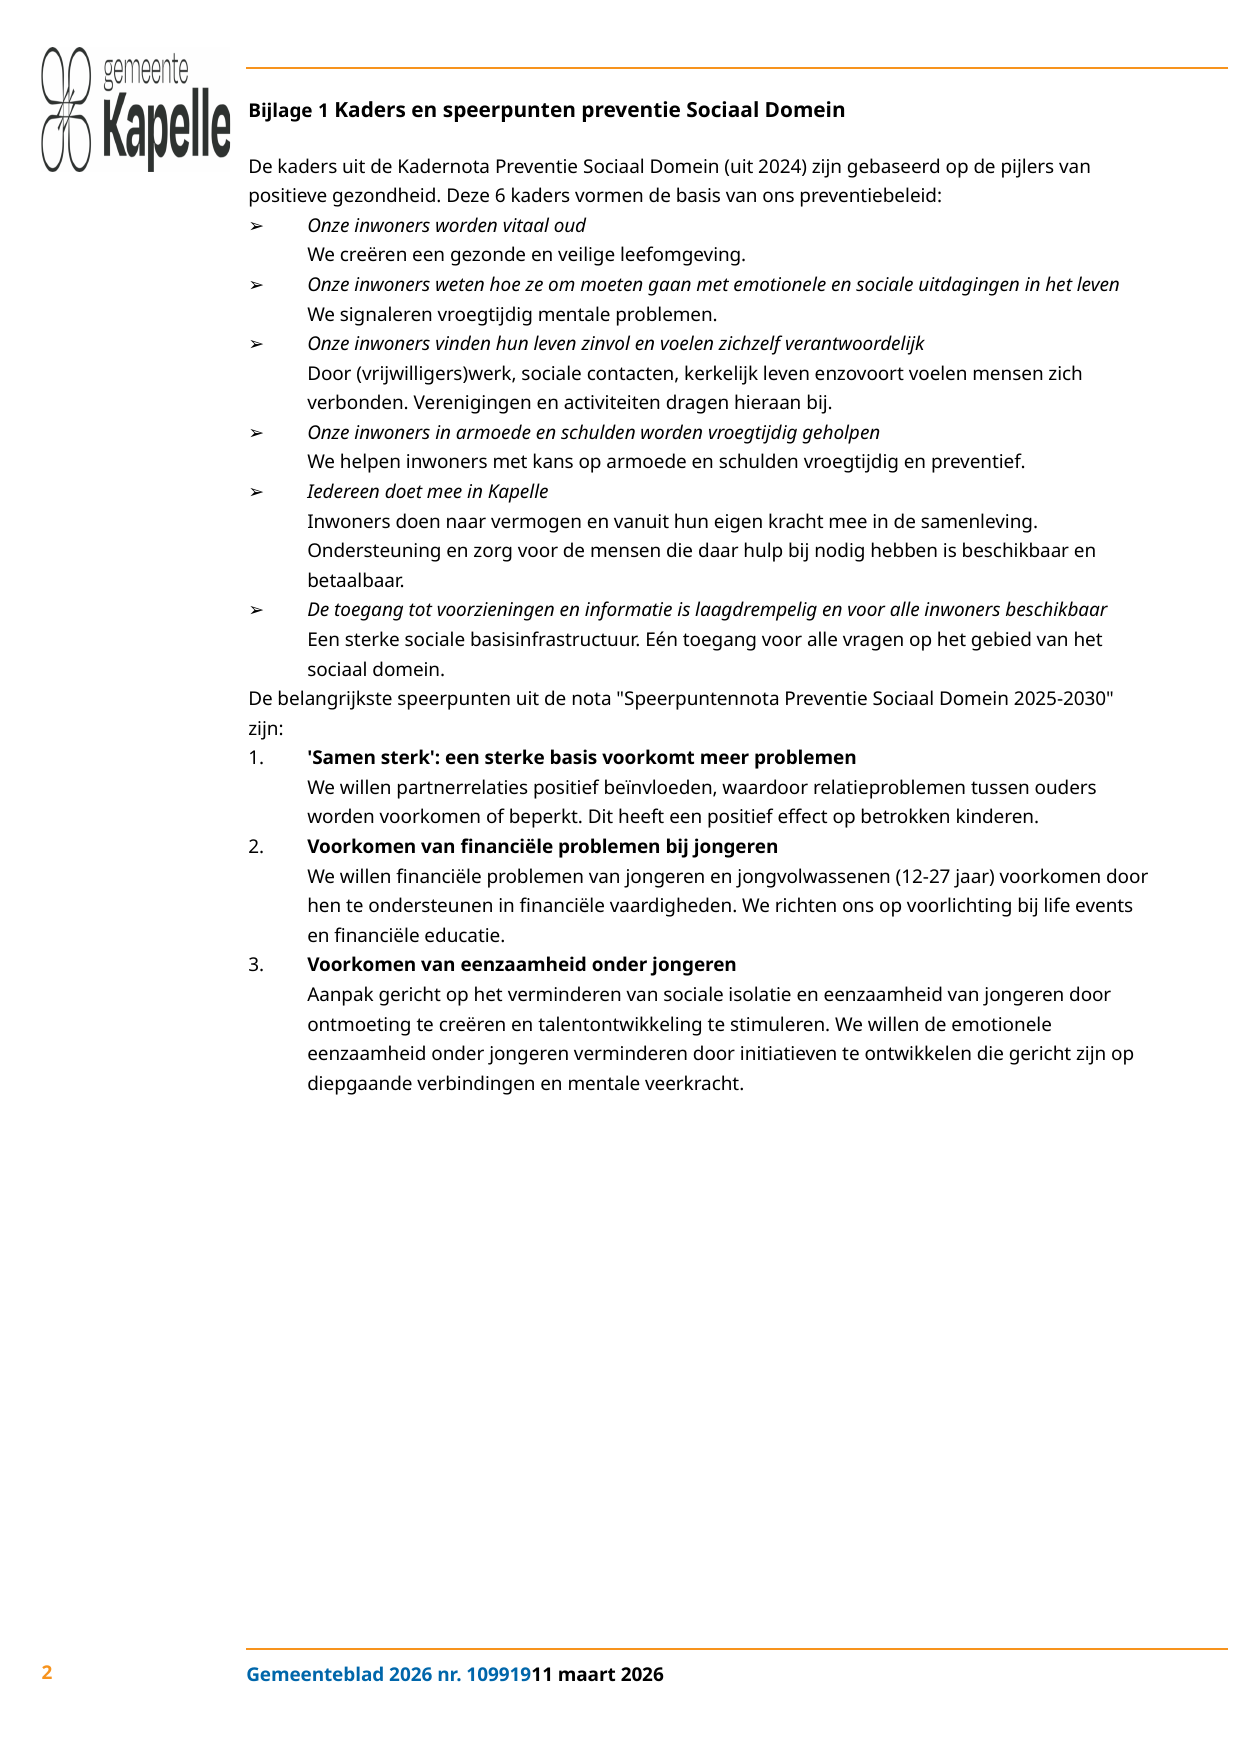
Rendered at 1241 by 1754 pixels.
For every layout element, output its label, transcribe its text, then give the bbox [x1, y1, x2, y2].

picture [41, 47, 231, 172]
list Aanpak gericht op het verminderen van sociale isolatie en eenzaamheid van jongeren door ontmoeting te creëren en talentontwikkeling te stimuleren. We willen de emotionele eenzaamheid onder jongeren verminderen door initiatieven te ontwikkelen die gericht zijn op diepgaande verbindingen en mentale veerkracht. [248, 981, 1152, 1096]
list Voorkomen van eenzaamheid onder jongeren [248, 952, 1152, 977]
text De belangrijkste speerpunten uit de nota "Speerpuntennota Preventie Sociaal Domein 2025-2030" zijn: [248, 685, 1152, 741]
list 'Samen sterk': een sterke basis voorkomt meer problemen [248, 744, 1152, 770]
text Bijlage 1 Kaders en speerpunten preventie Sociaal Domein [248, 95, 1152, 123]
list Voorkomen van financiële problemen bij jongeren [248, 833, 1152, 859]
text De kaders uit de Kadernota Preventie Sociaal Domein (uit 2024) zijn gebaseerd op de pijlers van positieve gezondheid. Deze 6 kaders vormen de basis van ons preventiebeleid: [248, 153, 1152, 208]
list Onze inwoners worden vitaal oud [248, 212, 1152, 238]
list Onze inwoners vinden hun leven zinvol en voelen zichzelf verantwoordelijk [248, 330, 1152, 356]
list Onze inwoners weten hoe ze om moeten gaan met emotionele en sociale uitdagingen in het leven [248, 271, 1152, 297]
list Een sterke sociale basisinfrastructuur. Eén toegang voor alle vragen op het gebied van het sociaal domein. [248, 626, 1152, 682]
list Inwoners doen naar vermogen en vanuit hun eigen kracht mee in de samenleving. Ondersteuning en zorg voor de mensen die daar hulp bij nodig hebben is beschikbaar en betaalbaar. [248, 508, 1152, 593]
list We willen financiële problemen van jongeren en jongvolwassenen (12-27 jaar) voorkomen door hen te ondersteunen in financiële vaardigheden. We richten ons op voorlichting bij life events en financiële educatie. [248, 863, 1152, 948]
list Onze inwoners in armoede en schulden worden vroegtijdig geholpen [248, 419, 1152, 445]
list We creëren een gezonde en veilige leefomgeving. [248, 242, 1152, 267]
list We willen partnerrelaties positief beïnvloeden, waardoor relatieproblemen tussen ouders worden voorkomen of beperkt. Dit heeft een positief effect op betrokken kinderen. [248, 774, 1152, 829]
list We helpen inwoners met kans op armoede en schulden vroegtijdig en preventief. [248, 449, 1152, 474]
list We signaleren vroegtijdig mentale problemen. [248, 301, 1152, 327]
list Door (vrijwilligers)werk, sociale contacten, kerkelijk leven enzovoort voelen mensen zich verbonden. Verenigingen en activiteiten dragen hieraan bij. [248, 360, 1152, 415]
list De toegang tot voorzieningen en informatie is laagdrempelig en voor alle inwoners beschikbaar [248, 597, 1152, 622]
list Iedereen doet mee in Kapelle [248, 478, 1152, 504]
